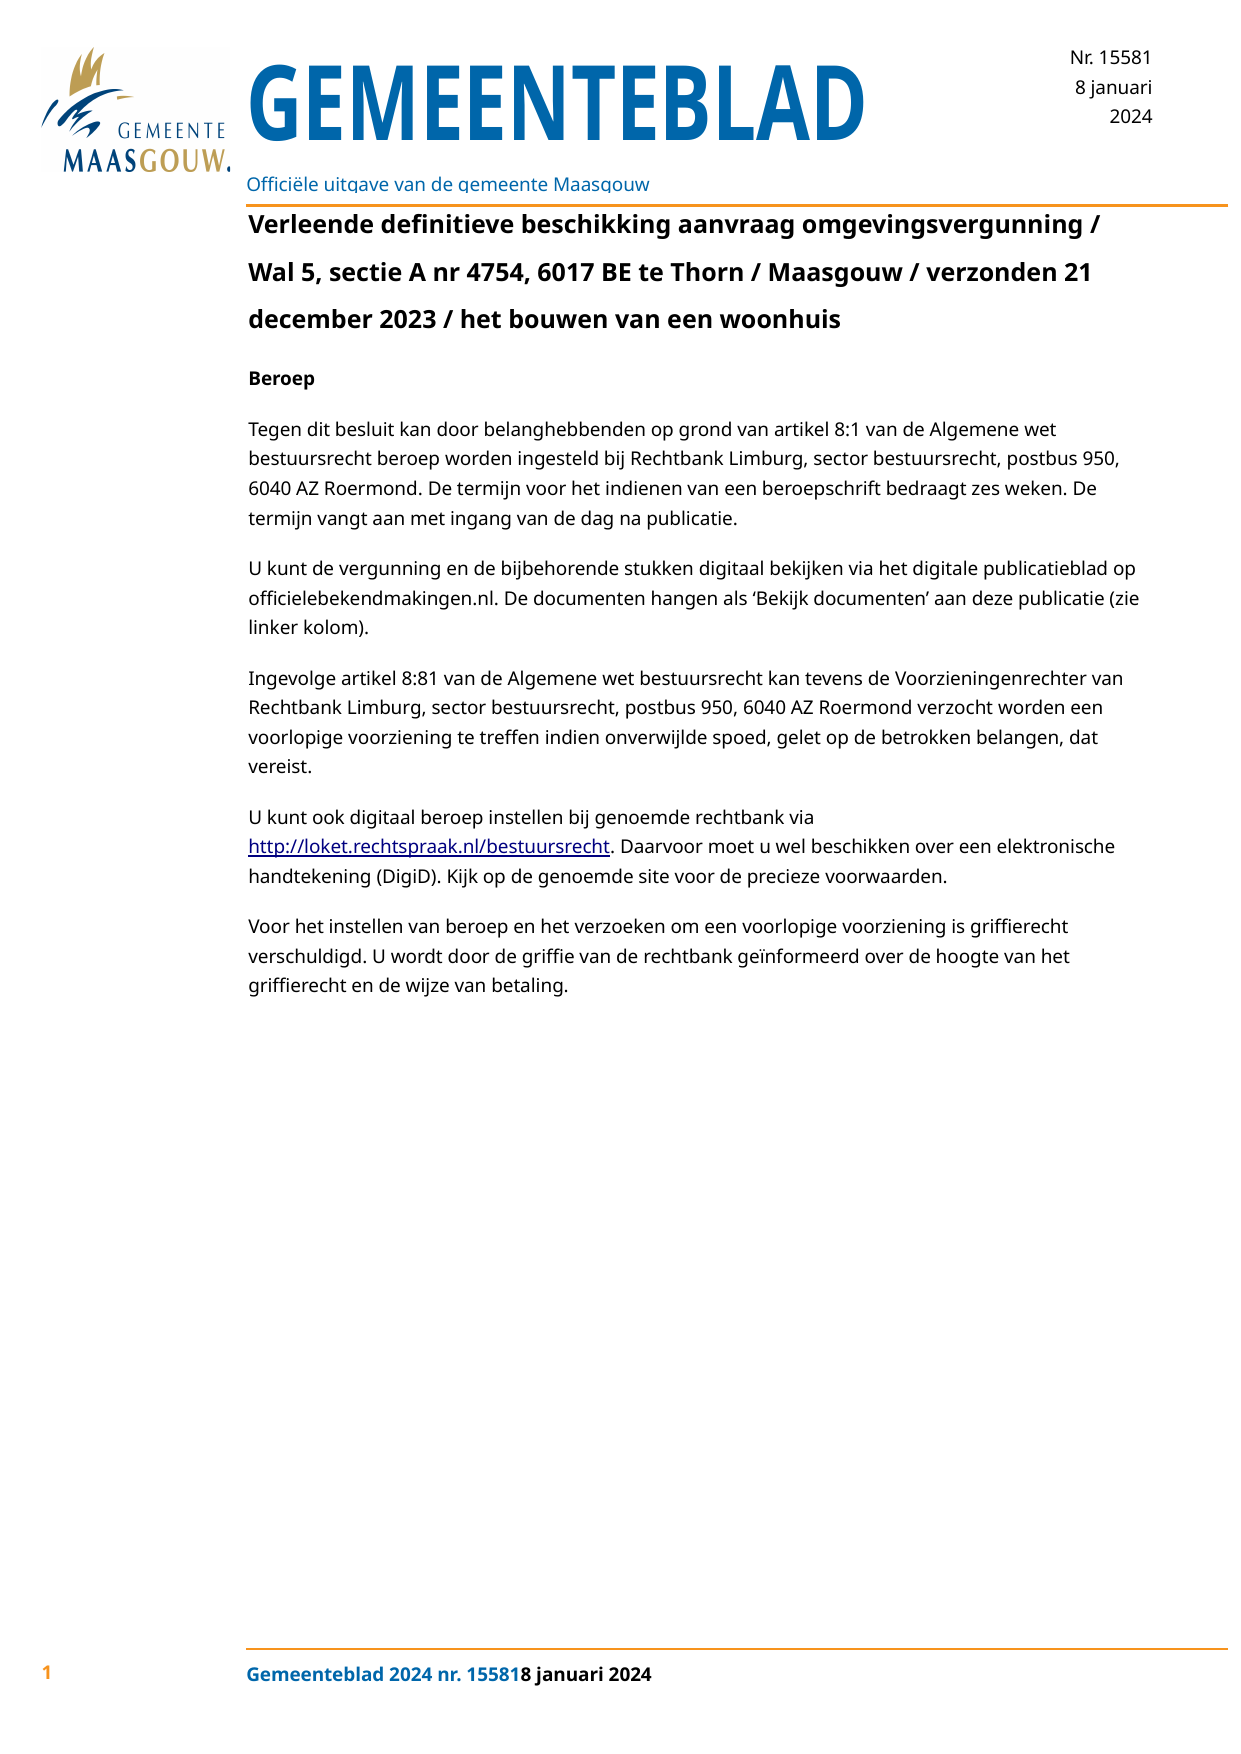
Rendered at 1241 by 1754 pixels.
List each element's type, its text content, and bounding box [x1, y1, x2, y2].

text U kunt de vergunning en de bijbehorende stukken digitaal bekijken via het digitale publicatieblad op officielebekendmakingen.nl. De documenten hangen als ‘Bekijk documenten’ aan deze publicatie (zie linker kolom). [248, 555, 1152, 640]
text Voor het instellen van beroep en het verzoeken om een voorlopige voorziening is griffierecht verschuldigd. U wordt door de griffie van de rechtbank geïnformeerd over de hoogte van het griffierecht en de wijze van betaling. [248, 913, 1152, 998]
text Tegen dit besluit kan door belanghebbenden op grond van artikel 8:1 van de Algemene wet bestuursrecht beroep worden ingesteld bij Rechtbank Limburg, sector bestuursrecht, postbus 950, 6040 AZ Roermond. De termijn voor het indienen van een beroepschrift bedraagt zes weken. De termijn vangt aan met ingang van de dag na publicatie. [248, 416, 1152, 530]
text Beroep [248, 366, 1152, 391]
text Verleende definitieve beschikking aanvraag omgevingsvergunning / Wal 5, sectie A nr 4754, 6017 BE te Thorn / Maasgouw / verzonden 21 december 2023 / het bouwen van een woonhuis [248, 207, 1152, 336]
text Ingevolge artikel 8:81 van de Algemene wet bestuursrecht kan tevens de Voorzieningenrechter van Rechtbank Limburg, sector bestuursrecht, postbus 950, 6040 AZ Roermond verzocht worden een voorlopige voorziening te treffen indien onverwijlde spoed, gelet op de betrokken belangen, dat vereist. [248, 665, 1152, 779]
picture [41, 47, 231, 172]
text U kunt ook digitaal beroep instellen bij genoemde rechtbank via http://loket.rechtspraak.nl/bestuursrecht. Daarvoor moet u wel beschikken over een elektronische handtekening (DigiD). Kijk op de genoemde site voor de precieze voorwaarden. [248, 804, 1152, 889]
